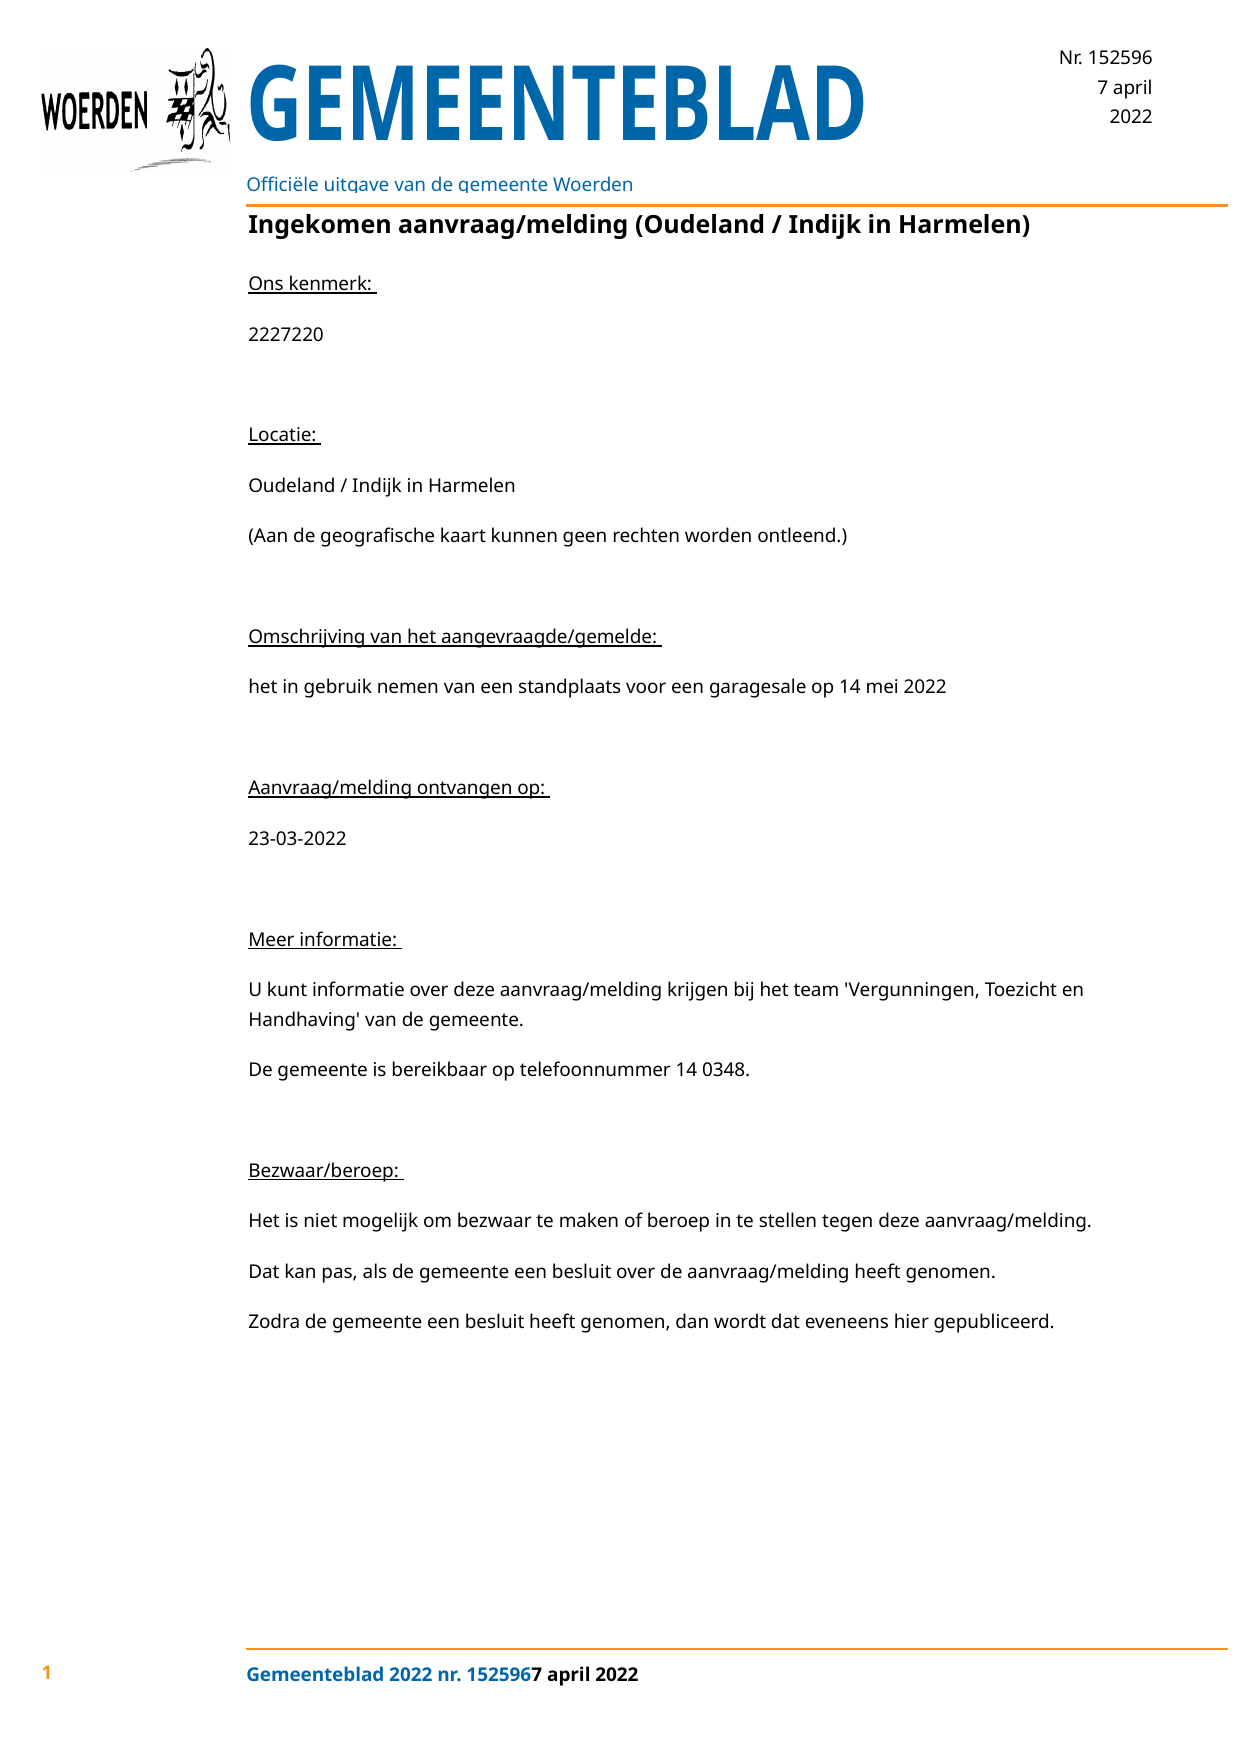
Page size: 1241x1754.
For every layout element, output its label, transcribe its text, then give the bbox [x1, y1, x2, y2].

text Aanvraag/melding ontvangen op: [248, 774, 1152, 800]
text De gemeente is bereikbaar op telefoonnummer 14 0348. [248, 1056, 1152, 1082]
text Locatie: [248, 422, 1152, 447]
text Dat kan pas, als de gemeente een besluit over de aanvraag/melding heeft genomen. [248, 1258, 1152, 1283]
text 23-03-2022 [248, 825, 1152, 851]
text Oudeland / Indijk in Harmelen [248, 472, 1152, 498]
picture [41, 47, 231, 172]
text Ingekomen aanvraag/melding (Oudeland / Indijk in Harmelen) [248, 207, 1152, 241]
text het in gebruik nemen van een standplaats voor een garagesale op 14 mei 2022 [248, 674, 1152, 699]
text (Aan de geografische kaart kunnen geen rechten worden ontleend.) [248, 522, 1152, 548]
text 2227220 [248, 321, 1152, 346]
text Zodra de gemeente een besluit heeft genomen, dan wordt dat eveneens hier gepubliceerd. [248, 1308, 1152, 1334]
text Omschrijving van het aangevraagde/gemelde: [248, 623, 1152, 649]
text Ons kenmerk: [248, 270, 1152, 296]
text Het is niet mogelijk om bezwaar te maken of beroep in te stellen tegen deze aanvraag/melding. [248, 1207, 1152, 1233]
text Bezwaar/beroep: [248, 1157, 1152, 1183]
text U kunt informatie over deze aanvraag/melding krijgen bij het team 'Vergunningen, Toezicht en Handhaving' van de gemeente. [248, 976, 1152, 1031]
text Meer informatie: [248, 926, 1152, 951]
